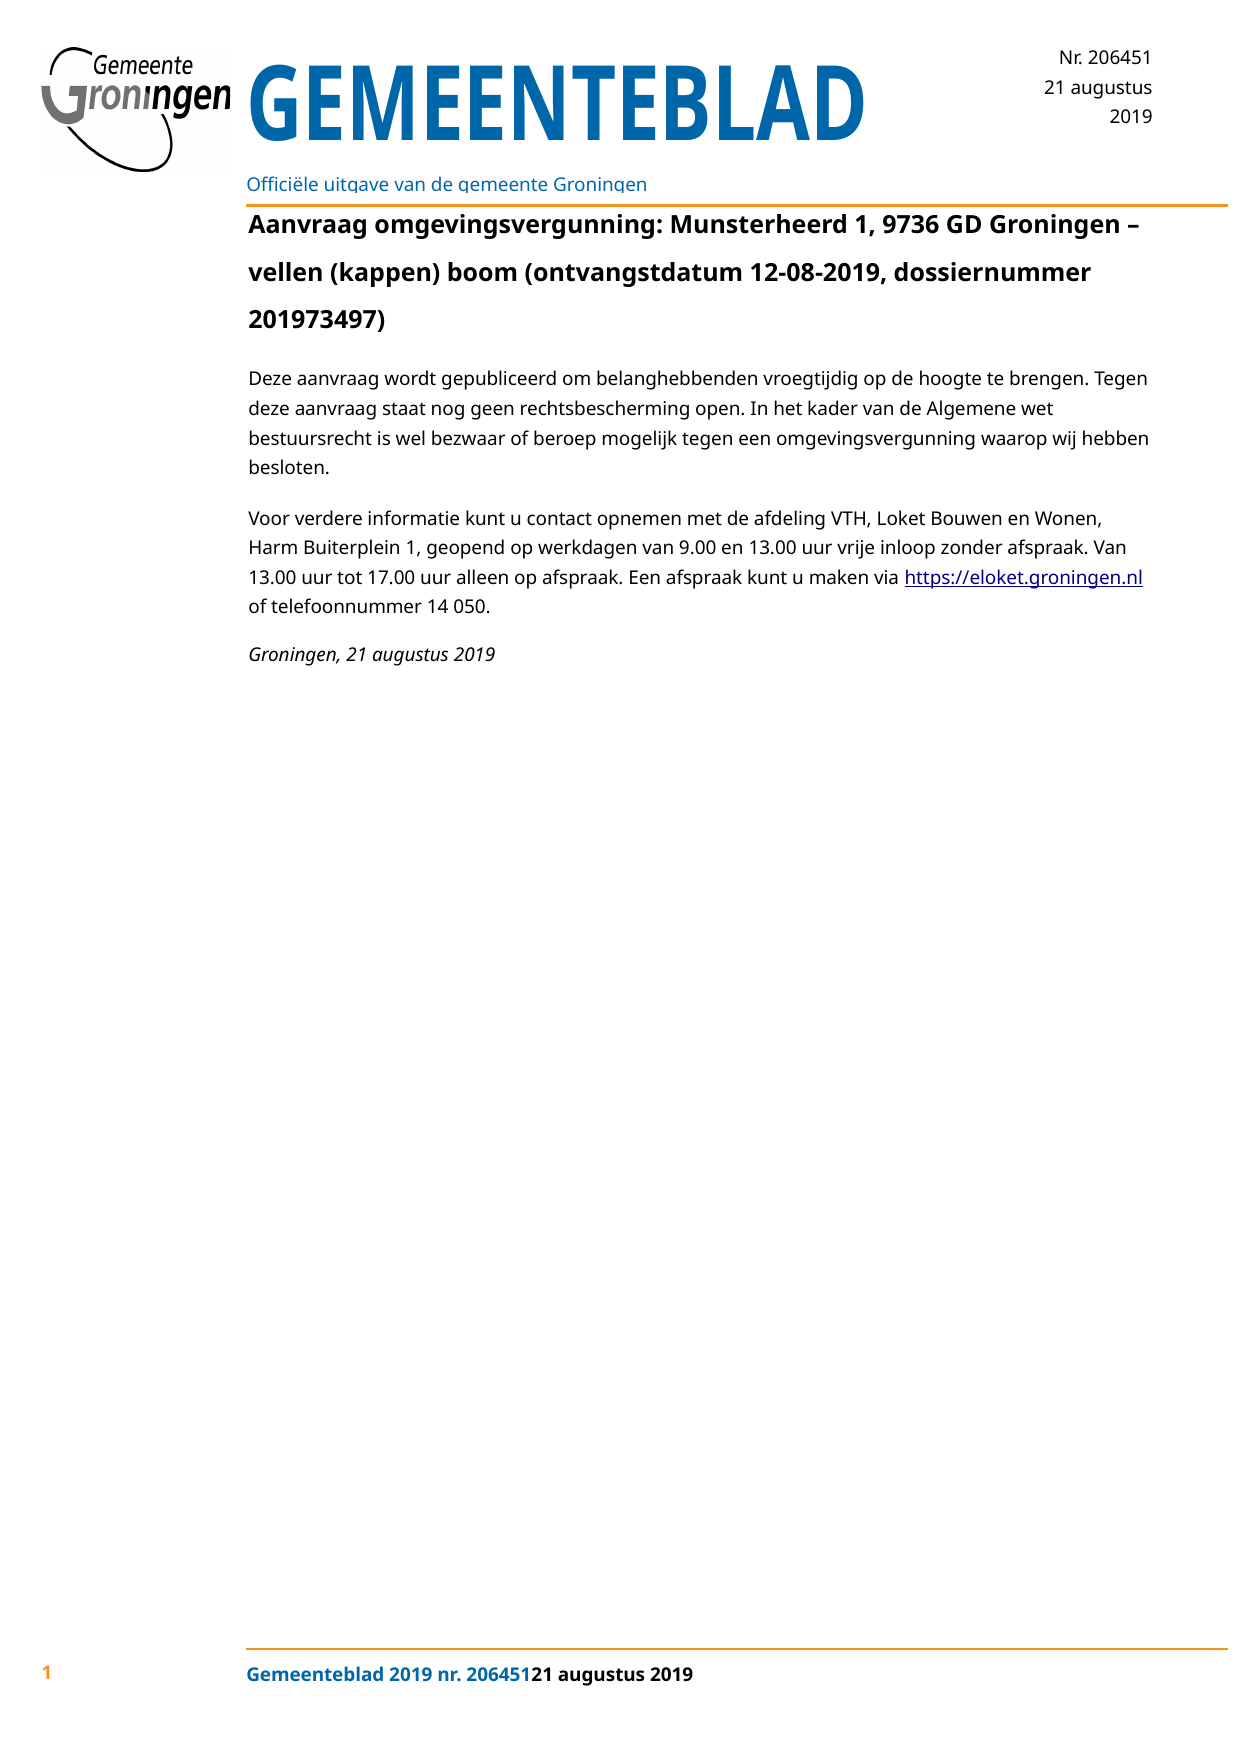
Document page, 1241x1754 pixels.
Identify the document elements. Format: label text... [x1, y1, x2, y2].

text Aanvraag omgevingsvergunning: Munsterheerd 1, 9736 GD Groningen – vellen (kappen) boom (ontvangstdatum 12-08-2019, dossiernummer 201973497) [248, 207, 1152, 336]
text Voor verdere informatie kunt u contact opnemen met de afdeling VTH, Loket Bouwen en Wonen, Harm Buiterplein 1, geopend op werkdagen van 9.00 en 13.00 uur vrije inloop zonder afspraak. Van 13.00 uur tot 17.00 uur alleen op afspraak. Een afspraak kunt u maken via https://eloket.groningen.nl of telefoonnummer 14 050. [248, 505, 1152, 619]
text Deze aanvraag wordt gepubliceerd om belanghebbenden vroegtijdig op de hoogte te brengen. Tegen deze aanvraag staat nog geen rechtsbescherming open. In het kader van de Algemene wet bestuursrecht is wel bezwaar of beroep mogelijk tegen een omgevingsvergunning waarop wij hebben besloten. [248, 366, 1152, 480]
picture [41, 47, 231, 172]
text Groningen, 21 augustus 2019 [248, 641, 1152, 667]
